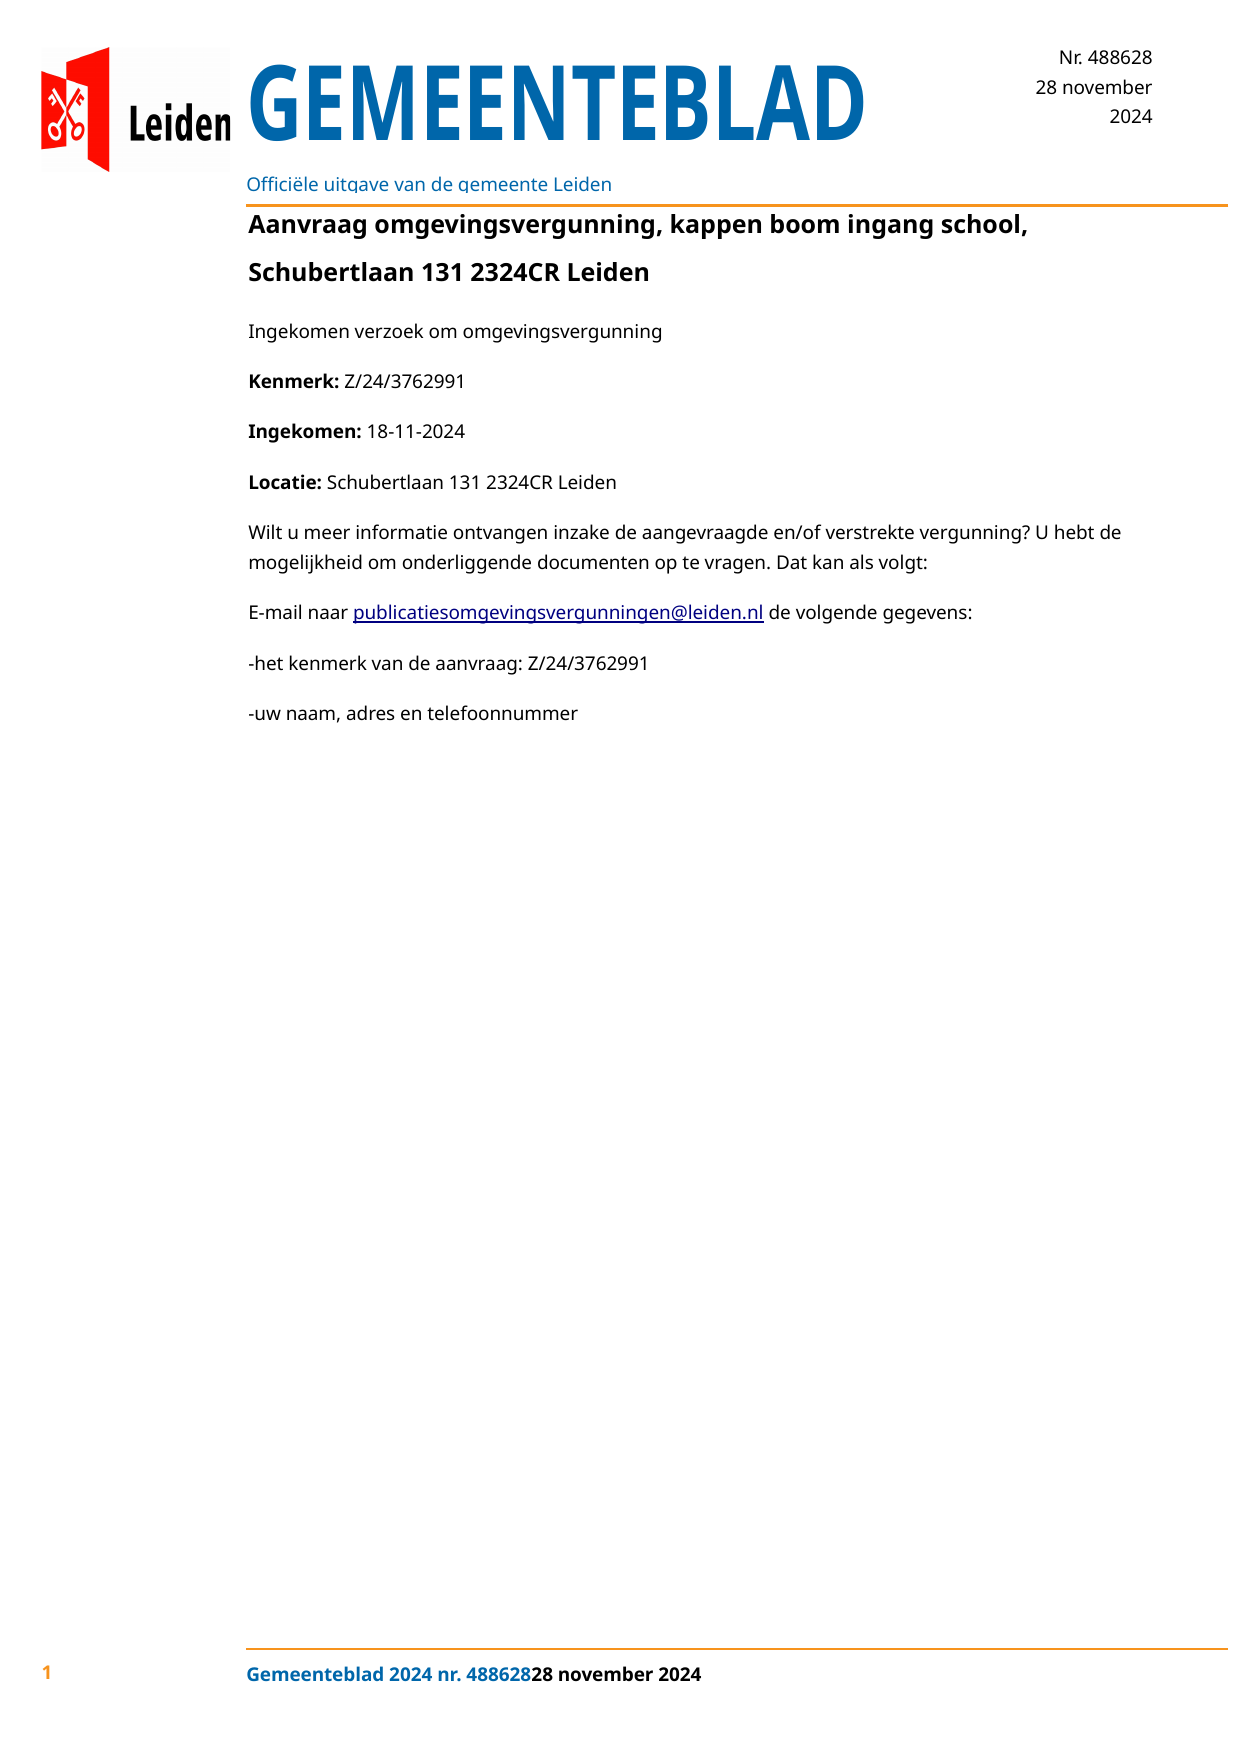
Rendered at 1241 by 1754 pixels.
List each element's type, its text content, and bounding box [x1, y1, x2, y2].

text -uw naam, adres en telefoonnummer [248, 700, 1152, 726]
text E-mail naar publicatiesomgevingsvergunningen@leiden.nl de volgende gegevens: [248, 599, 1152, 625]
text Wilt u meer informatie ontvangen inzake de aangevraagde en/of verstrekte vergunning? U hebt de mogelijkheid om onderliggende documenten op te vragen. Dat kan als volgt: [248, 519, 1152, 575]
text Ingekomen verzoek om omgevingsvergunning [248, 318, 1152, 344]
text Aanvraag omgevingsvergunning, kappen boom ingang school, Schubertlaan 131 2324CR Leiden [248, 207, 1152, 288]
text Ingekomen: 18-11-2024 [248, 419, 1152, 444]
text Locatie: Schubertlaan 131 2324CR Leiden [248, 469, 1152, 495]
text -het kenmerk van de aanvraag: Z/24/3762991 [248, 650, 1152, 676]
picture [41, 47, 231, 172]
text Kenmerk: Z/24/3762991 [248, 368, 1152, 394]
